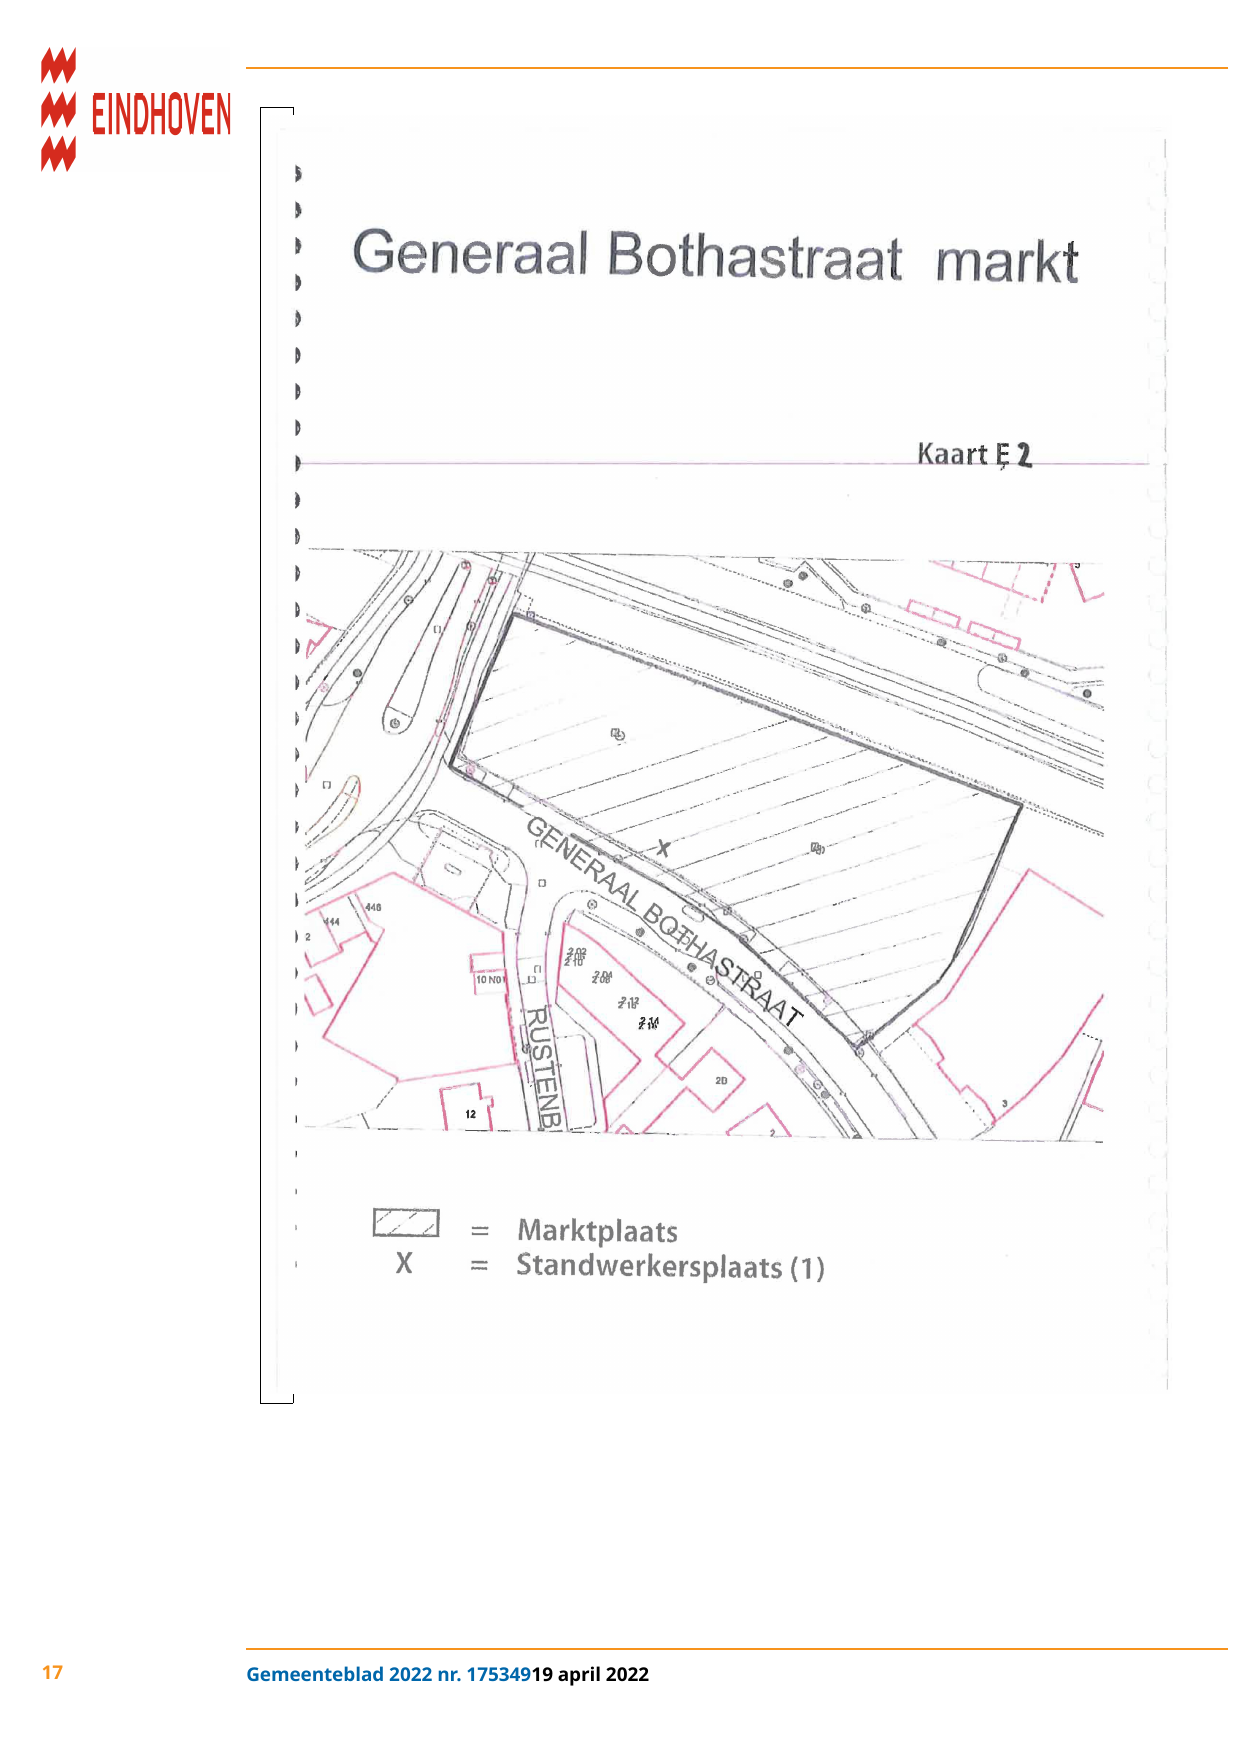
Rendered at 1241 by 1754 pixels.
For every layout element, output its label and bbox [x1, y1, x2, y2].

picture [41, 47, 231, 172]
picture [268, 115, 1173, 1394]
